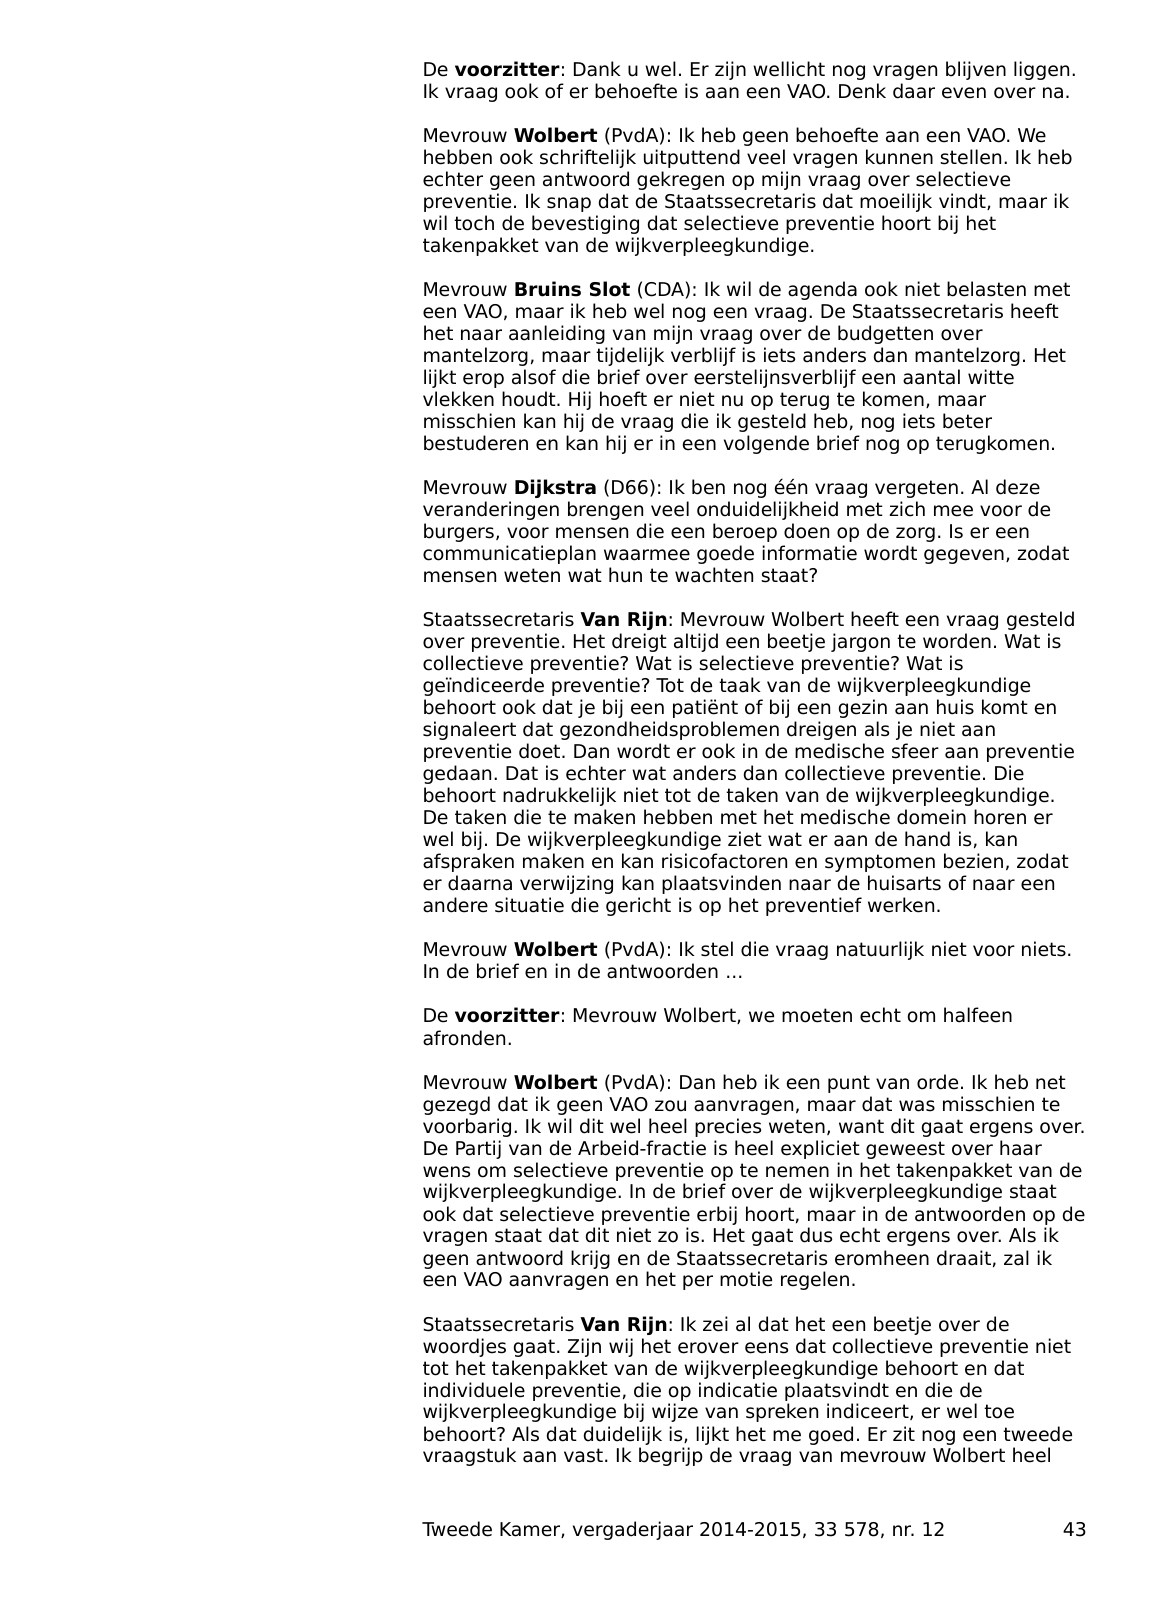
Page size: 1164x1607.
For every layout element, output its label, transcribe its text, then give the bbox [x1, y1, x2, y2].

text Mevrouw Wolbert (PvdA): Ik heb geen behoefte aan een VAO. We hebben ook schriftelijk uitputtend veel vragen kunnen stellen. Ik heb echter geen antwoord gekregen op mijn vraag over selectieve preventie. Ik snap dat de Staatssecretaris dat moeilijk vindt, maar ik wil toch de bevestiging dat selectieve preventie hoort bij het takenpakket van de wijkverpleegkundige. [422, 125, 1087, 257]
text Mevrouw Wolbert (PvdA): Dan heb ik een punt van orde. Ik heb net gezegd dat ik geen VAO zou aanvragen, maar dat was misschien te voorbarig. Ik wil dit wel heel precies weten, want dit gaat ergens over. De Partij van de Arbeid-fractie is heel expliciet geweest over haar wens om selectieve preventie op te nemen in het takenpakket van de wijkverpleegkundige. In de brief over de wijkverpleegkundige staat ook dat selectieve preventie erbij hoort, maar in de antwoorden op de vragen staat dat dit niet zo is. Het gaat dus echt ergens over. Als ik geen antwoord krijg en de Staatssecretaris eromheen draait, zal ik een VAO aanvragen en het per motie regelen. [422, 1072, 1087, 1291]
text De voorzitter: Mevrouw Wolbert, we moeten echt om halfeen afronden. [422, 1005, 1087, 1049]
text Mevrouw Wolbert (PvdA): Ik stel die vraag natuurlijk niet voor niets. In de brief en in de antwoorden ... [422, 939, 1087, 983]
text Mevrouw Dijkstra (D66): Ik ben nog één vraag vergeten. Al deze veranderingen brengen veel onduidelijkheid met zich mee voor de burgers, voor mensen die een beroep doen op de zorg. Is er een communicatieplan waarmee goede informatie wordt gegeven, zodat mensen weten wat hun te wachten staat? [422, 477, 1087, 587]
text Mevrouw Bruins Slot (CDA): Ik wil de agenda ook niet belasten met een VAO, maar ik heb wel nog een vraag. De Staatssecretaris heeft het naar aanleiding van mijn vraag over de budgetten over mantelzorg, maar tijdelijk verblijf is iets anders dan mantelzorg. Het lijkt erop alsof die brief over eerstelijnsverblijf een aantal witte vlekken houdt. Hij hoeft er niet nu op terug te komen, maar misschien kan hij de vraag die ik gesteld heb, nog iets beter bestuderen en kan hij er in een volgende brief nog op terugkomen. [422, 279, 1087, 455]
text De voorzitter: Dank u wel. Er zijn wellicht nog vragen blijven liggen. Ik vraag ook of er behoefte is aan een VAO. Denk daar even over na. [422, 59, 1087, 103]
text Staatssecretaris Van Rijn: Mevrouw Wolbert heeft een vraag gesteld over preventie. Het dreigt altijd een beetje jargon te worden. Wat is collectieve preventie? Wat is selectieve preventie? Wat is geïndiceerde preventie? Tot de taak van de wijkverpleegkundige behoort ook dat je bij een patiënt of bij een gezin aan huis komt en signaleert dat gezondheidsproblemen dreigen als je niet aan preventie doet. Dan wordt er ook in de medische sfeer aan preventie gedaan. Dat is echter wat anders dan collectieve preventie. Die behoort nadrukkelijk niet tot de taken van de wijkverpleegkundige. De taken die te maken hebben met het medische domein horen er wel bij. De wijkverpleegkundige ziet wat er aan de hand is, kan afspraken maken en kan risicofactoren en symptomen bezien, zodat er daarna verwijzing kan plaatsvinden naar de huisarts of naar een andere situatie die gericht is op het preventief werken. [422, 609, 1087, 917]
text Staatssecretaris Van Rijn: Ik zei al dat het een beetje over de woordjes gaat. Zijn wij het erover eens dat collectieve preventie niet tot het takenpakket van de wijkverpleegkundige behoort en dat individuele preventie, die op indicatie plaatsvindt en die de wijkverpleegkundige bij wijze van spreken indiceert, er wel toe behoort? Als dat duidelijk is, lijkt het me goed. Er zit nog een tweede vraagstuk aan vast. Ik begrijp de vraag van mevrouw Wolbert heel [422, 1313, 1087, 1467]
